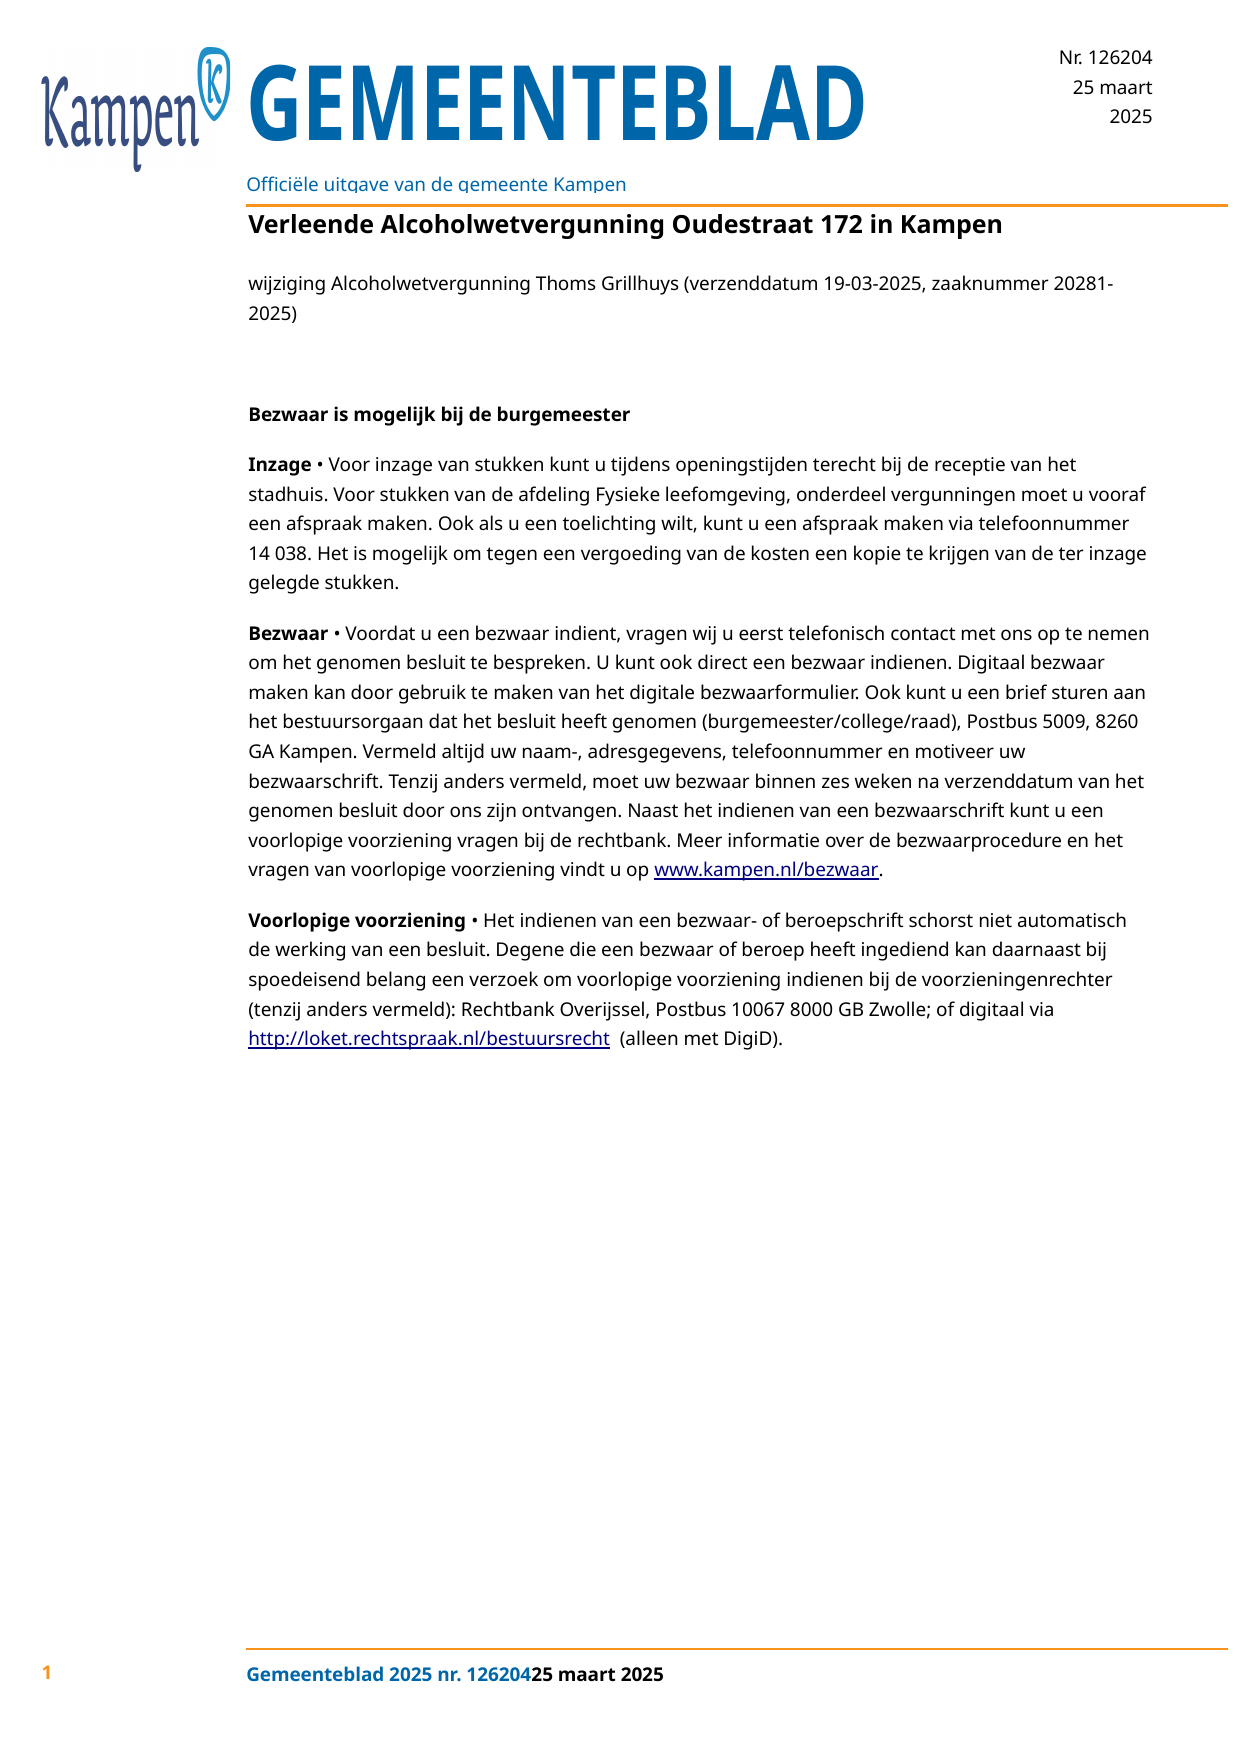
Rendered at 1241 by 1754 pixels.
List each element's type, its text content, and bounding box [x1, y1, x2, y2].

text Bezwaar is mogelijk bij de burgemeester [248, 401, 1152, 426]
text wijziging Alcoholwetvergunning Thoms Grillhuys (verzenddatum 19-03-2025, zaaknummer 20281-2025) [248, 270, 1152, 326]
text Bezwaar • Voordat u een bezwaar indient, vragen wij u eerst telefonisch contact met ons op te nemen om het genomen besluit te bespreken. U kunt ook direct een bezwaar indienen. Digitaal bezwaar maken kan door gebruik te maken van het digitale bezwaarformulier. Ook kunt u een brief sturen aan het bestuursorgaan dat het besluit heeft genomen (burgemeester/college/raad), Postbus 5009, 8260 GA Kampen. Vermeld altijd uw naam-, adresgegevens, telefoonnummer en motiveer uw bezwaarschrift. Tenzij anders vermeld, moet uw bezwaar binnen zes weken na verzenddatum van het genomen besluit door ons zijn ontvangen. Naast het indienen van een bezwaarschrift kunt u een voorlopige voorziening vragen bij de rechtbank. Meer informatie over de bezwaarprocedure en het vragen van voorlopige voorziening vindt u op www.kampen.nl/bezwaar. [248, 620, 1152, 882]
text Inzage • Voor inzage van stukken kunt u tijdens openingstijden terecht bij de receptie van het stadhuis. Voor stukken van de afdeling Fysieke leefomgeving, onderdeel vergunningen moet u vooraf een afspraak maken. Ook als u een toelichting wilt, kunt u een afspraak maken via telefoonnummer 14 038. Het is mogelijk om tegen een vergoeding van de kosten een kopie te krijgen van de ter inzage gelegde stukken. [248, 451, 1152, 595]
picture [41, 47, 231, 172]
text Voorlopige voorziening • Het indienen van een bezwaar- of beroepschrift schorst niet automatisch de werking van een besluit. Degene die een bezwaar of beroep heeft ingediend kan daarnaast bij spoedeisend belang een verzoek om voorlopige voorziening indienen bij de voorzieningenrechter (tenzij anders vermeld): Rechtbank Overijssel, Postbus 10067 8000 GB Zwolle; of digitaal via http://loket.rechtspraak.nl/bestuursrecht (alleen met DigiD). [248, 907, 1152, 1051]
text Verleende Alcoholwetvergunning Oudestraat 172 in Kampen [248, 207, 1152, 241]
